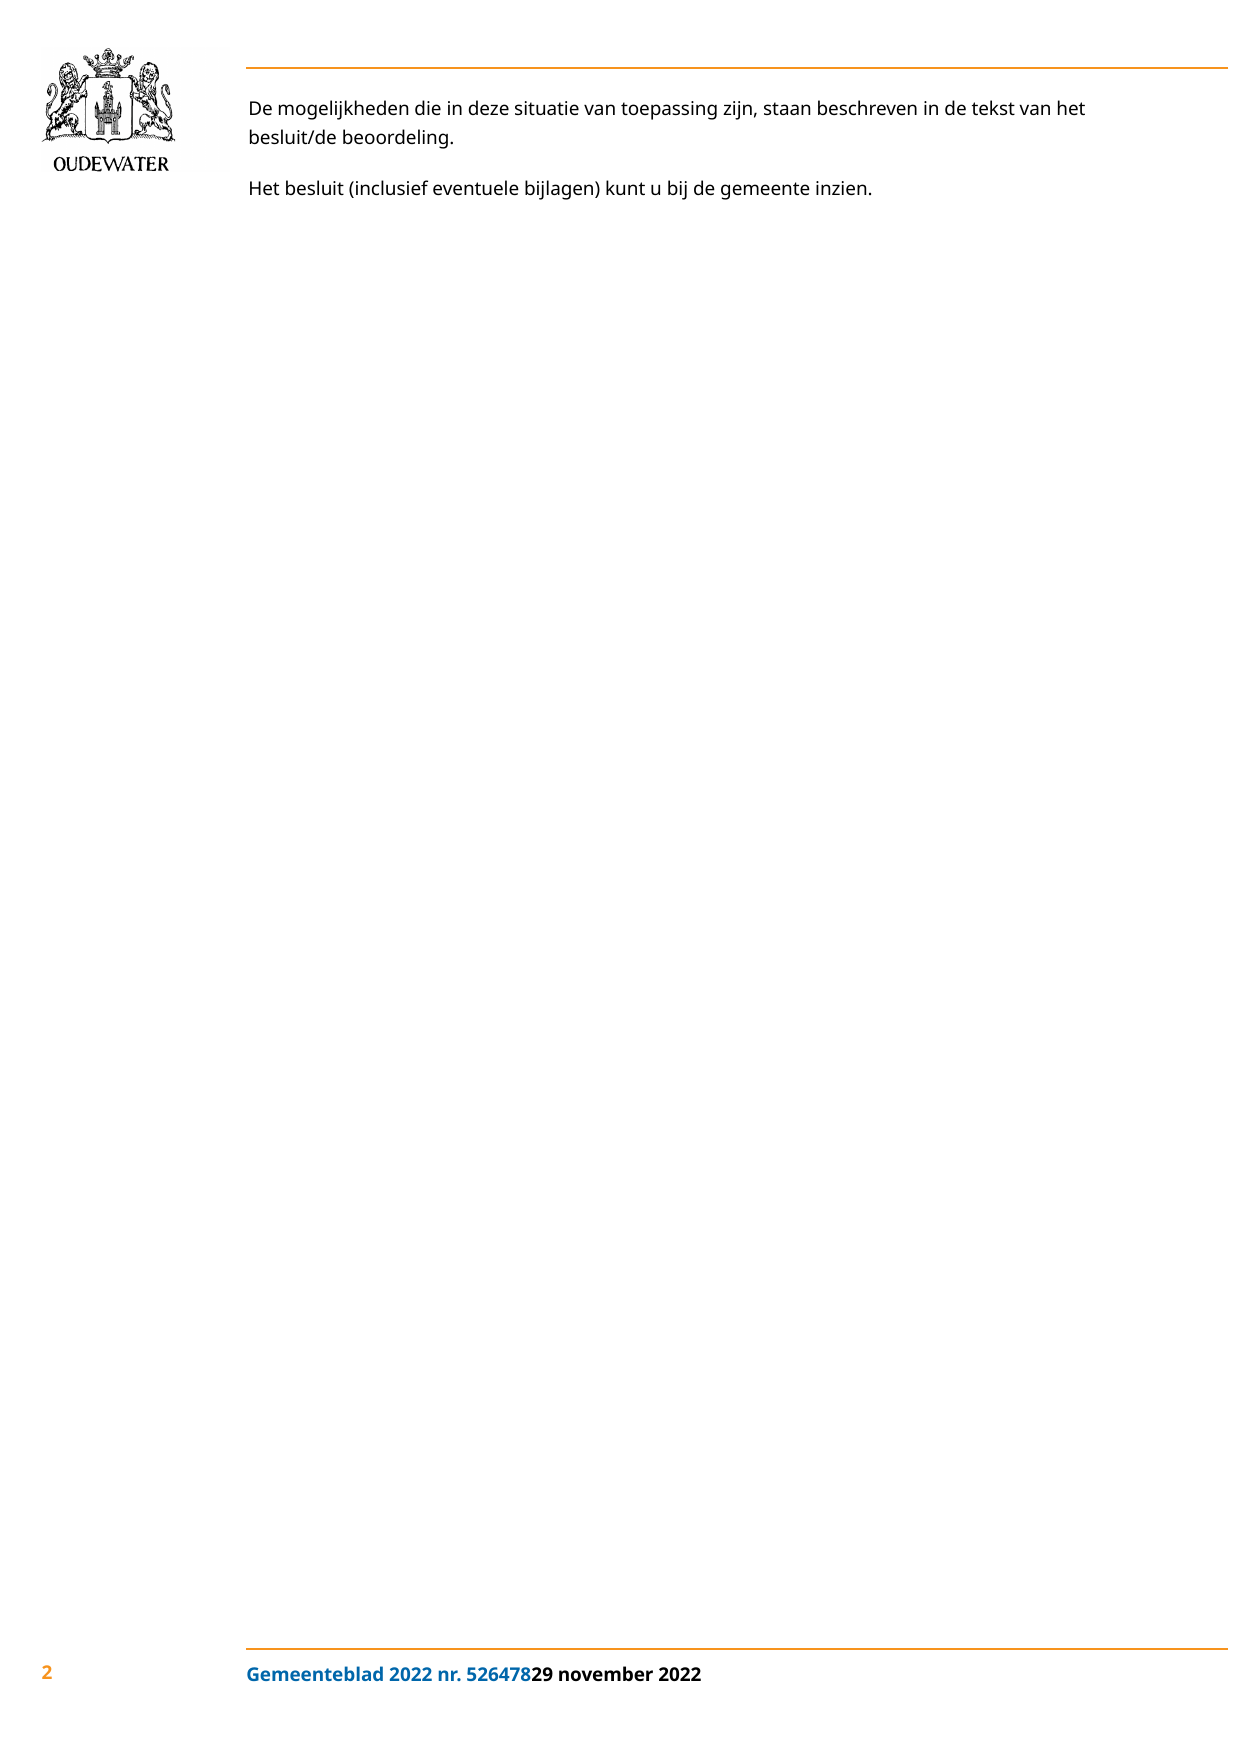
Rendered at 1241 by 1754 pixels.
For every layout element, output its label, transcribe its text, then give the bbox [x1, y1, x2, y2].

picture [41, 47, 231, 172]
text Het besluit (inclusief eventuele bijlagen) kunt u bij de gemeente inzien. [248, 175, 1152, 201]
text De mogelijkheden die in deze situatie van toepassing zijn, staan beschreven in de tekst van het besluit/de beoordeling. [248, 95, 1152, 150]
